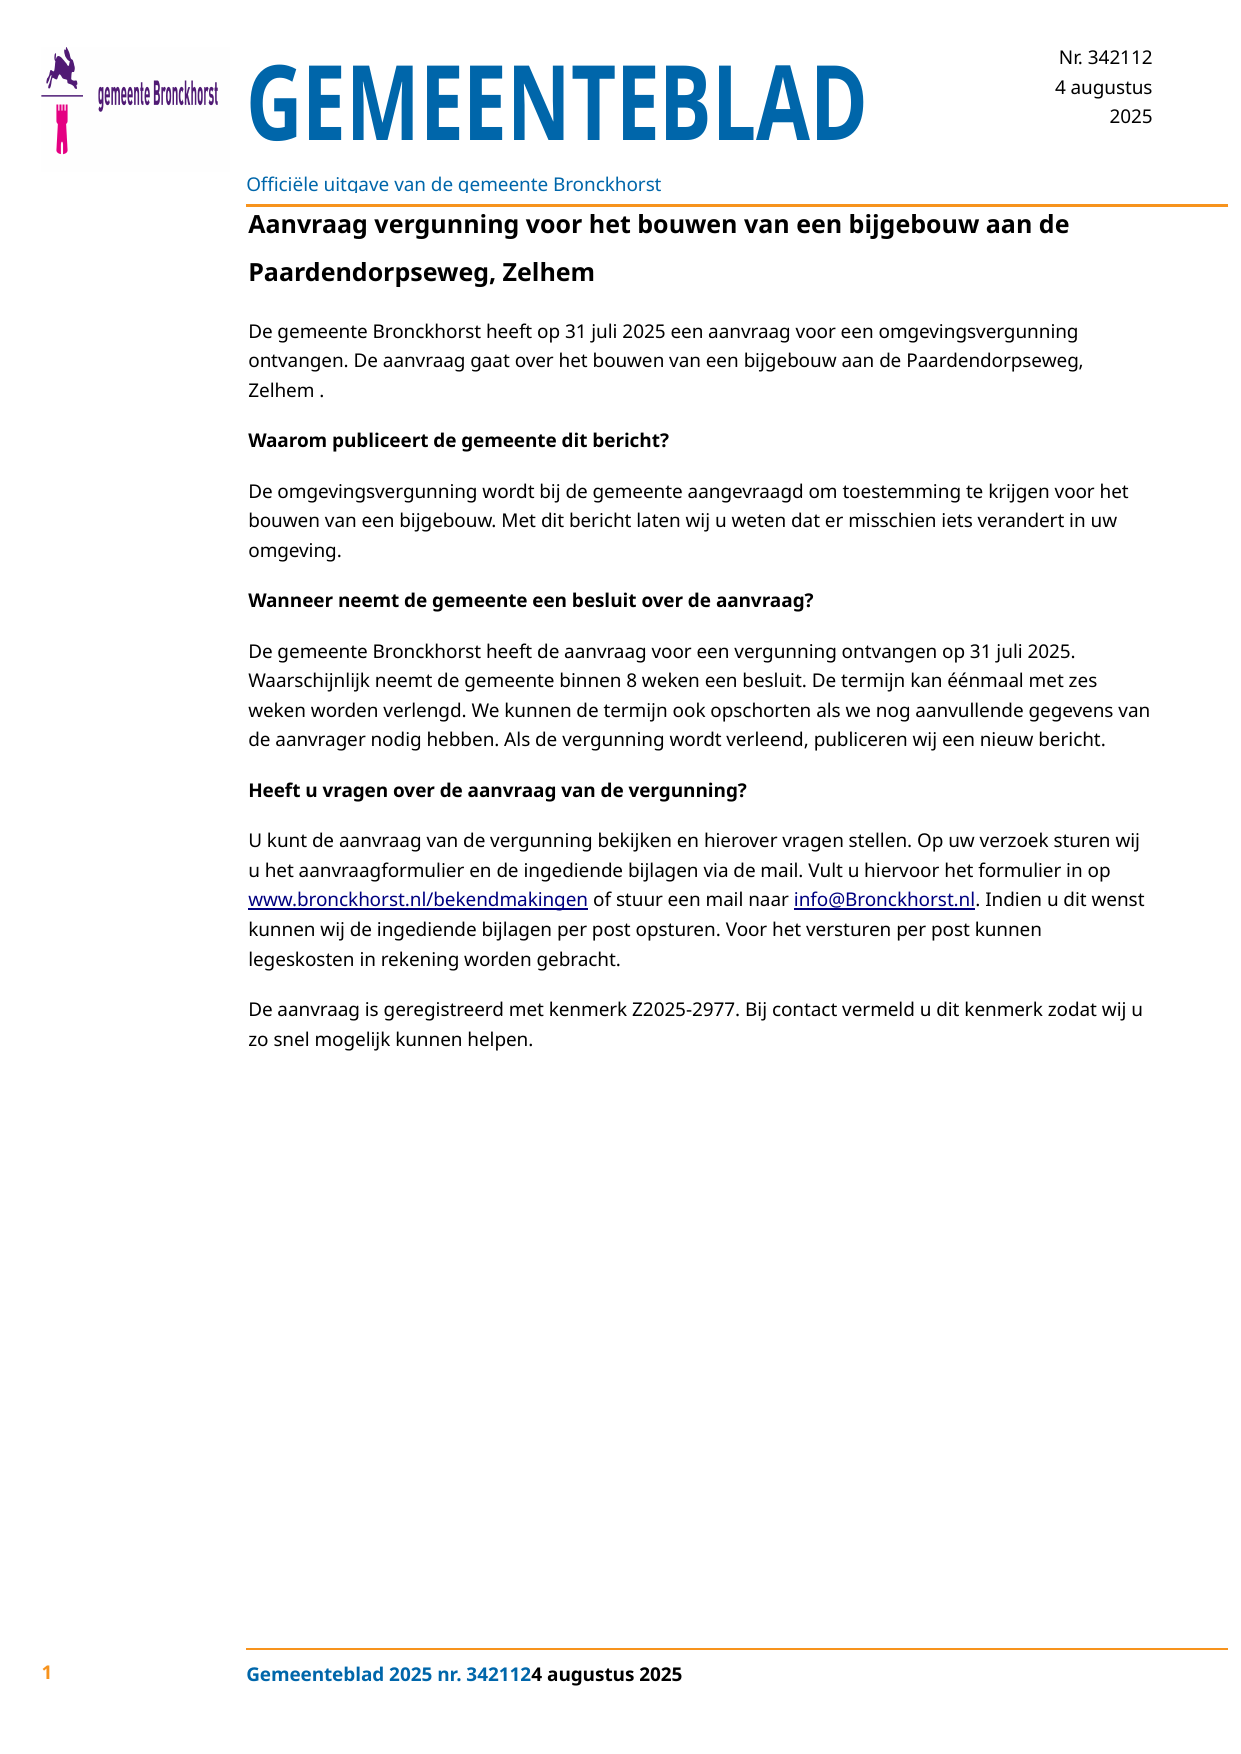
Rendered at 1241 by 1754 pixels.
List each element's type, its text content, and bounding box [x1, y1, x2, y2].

text Aanvraag vergunning voor het bouwen van een bijgebouw aan de Paardendorpseweg, Zelhem [248, 207, 1152, 288]
text Waarom publiceert de gemeente dit bericht? [248, 427, 1152, 453]
text Wanneer neemt de gemeente een besluit over de aanvraag? [248, 587, 1152, 613]
text De gemeente Bronckhorst heeft de aanvraag voor een vergunning ontvangen op 31 juli 2025. Waarschijnlijk neemt de gemeente binnen 8 weken een besluit. De termijn kan éénmaal met zes weken worden verlengd. We kunnen de termijn ook opschorten als we nog aanvullende gegevens van de aanvrager nodig hebben. Als de vergunning wordt verleend, publiceren wij een nieuw bericht. [248, 638, 1152, 752]
text De aanvraag is geregistreerd met kenmerk Z2025-2977. Bij contact vermeld u dit kenmerk zodat wij u zo snel mogelijk kunnen helpen. [248, 996, 1152, 1052]
text De gemeente Bronckhorst heeft op 31 juli 2025 een aanvraag voor een omgevingsvergunning ontvangen. De aanvraag gaat over het bouwen van een bijgebouw aan de Paardendorpseweg, Zelhem . [248, 318, 1152, 403]
picture [41, 47, 231, 172]
text Heeft u vragen over de aanvraag van de vergunning? [248, 777, 1152, 803]
text U kunt de aanvraag van de vergunning bekijken en hierover vragen stellen. Op uw verzoek sturen wij u het aanvraagformulier en de ingediende bijlagen via de mail. Vult u hiervoor het formulier in op www.bronckhorst.nl/bekendmakingen of stuur een mail naar info@Bronckhorst.nl. Indien u dit wenst kunnen wij de ingediende bijlagen per post opsturen. Voor het versturen per post kunnen legeskosten in rekening worden gebracht. [248, 827, 1152, 972]
text De omgevingsvergunning wordt bij de gemeente aangevraagd om toestemming te krijgen voor het bouwen van een bijgebouw. Met dit bericht laten wij u weten dat er misschien iets verandert in uw omgeving. [248, 478, 1152, 563]
